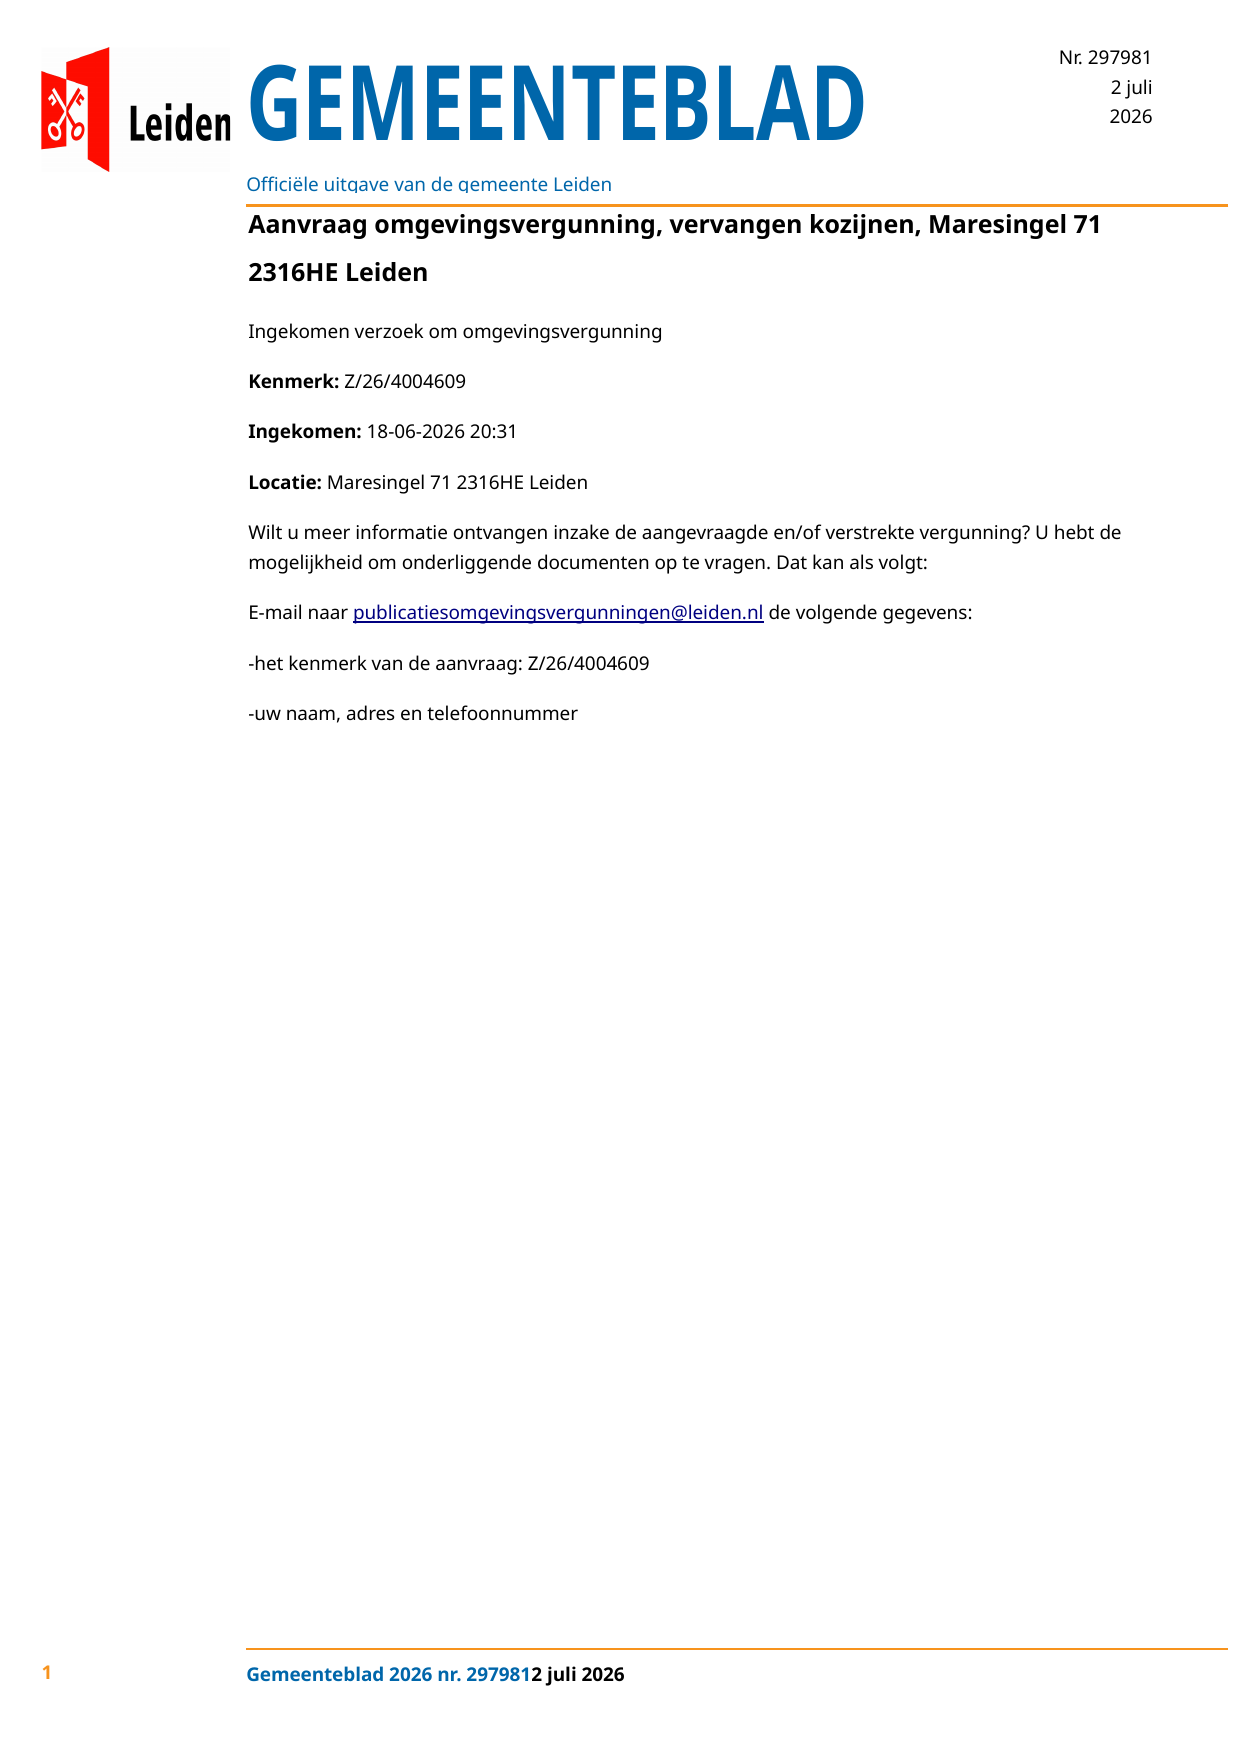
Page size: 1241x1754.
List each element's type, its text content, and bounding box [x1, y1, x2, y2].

text -uw naam, adres en telefoonnummer [248, 700, 1152, 726]
text Wilt u meer informatie ontvangen inzake de aangevraagde en/of verstrekte vergunning? U hebt de mogelijkheid om onderliggende documenten op te vragen. Dat kan als volgt: [248, 519, 1152, 575]
text E-mail naar publicatiesomgevingsvergunningen@leiden.nl de volgende gegevens: [248, 599, 1152, 625]
text Locatie: Maresingel 71 2316HE Leiden [248, 469, 1152, 495]
text Ingekomen verzoek om omgevingsvergunning [248, 318, 1152, 344]
text Aanvraag omgevingsvergunning, vervangen kozijnen, Maresingel 71 2316HE Leiden [248, 207, 1152, 288]
text Kenmerk: Z/26/4004609 [248, 368, 1152, 394]
text Ingekomen: 18-06-2026 20:31 [248, 419, 1152, 444]
text -het kenmerk van de aanvraag: Z/26/4004609 [248, 650, 1152, 676]
picture [41, 47, 231, 172]
